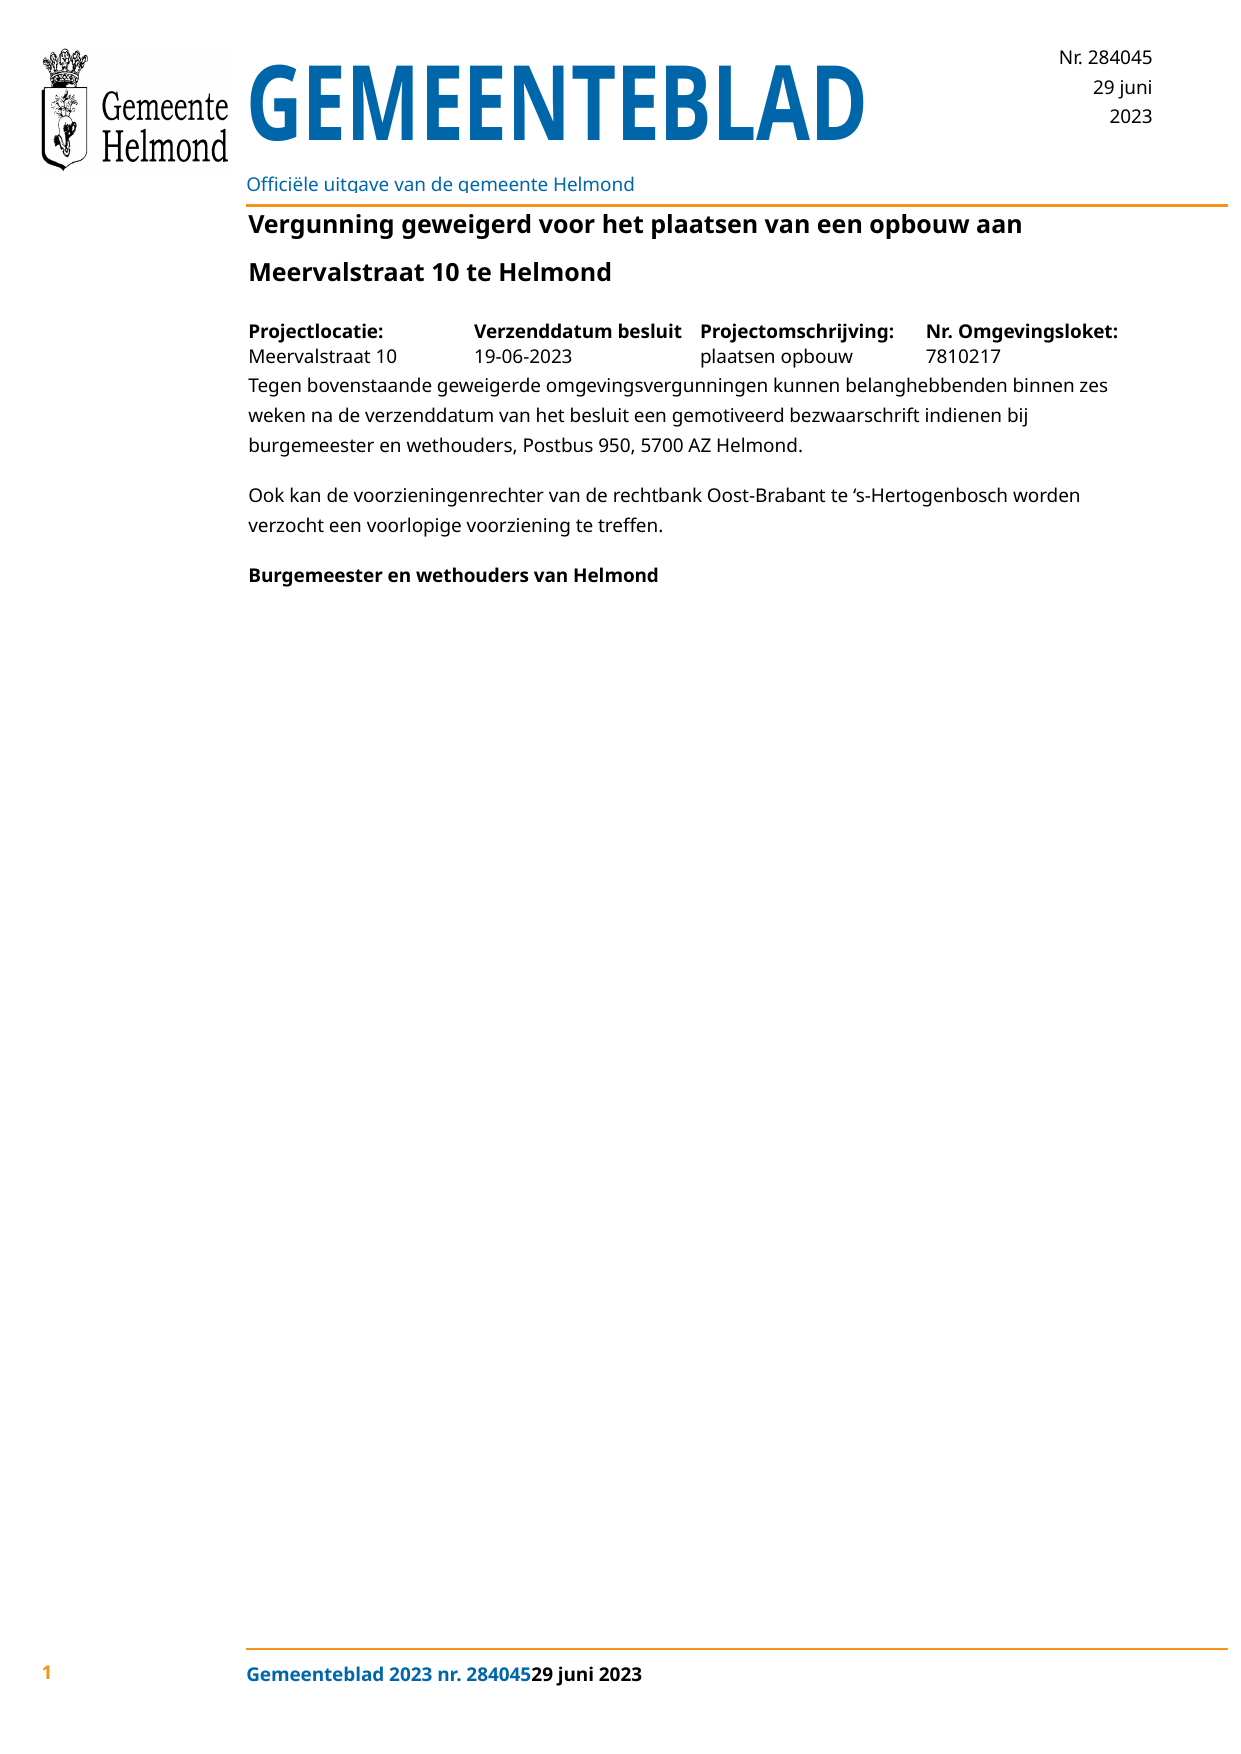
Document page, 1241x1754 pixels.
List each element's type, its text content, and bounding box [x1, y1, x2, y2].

table_header Projectomschrijving: [700, 318, 926, 344]
table_header Nr. Omgevingsloket: [926, 318, 1152, 344]
table_cell plaatsen opbouw [700, 344, 926, 369]
text Vergunning geweigerd voor het plaatsen van een opbouw aan Meervalstraat 10 te Helmond [248, 207, 1152, 288]
text Burgemeester en wethouders van Helmond [248, 562, 1152, 588]
text Ook kan de voorzieningenrechter van de rechtbank Oost-Brabant te ‘s-Hertogenbosch worden verzocht een voorlopige voorziening te treffen. [248, 482, 1152, 538]
table_cell Meervalstraat 10 [248, 344, 474, 369]
table_header Verzenddatum besluit [474, 318, 700, 344]
text Tegen bovenstaande geweigerde omgevingsvergunningen kunnen belanghebbenden binnen zes weken na de verzenddatum van het besluit een gemotiveerd bezwaarschrift indienen bij burgemeester en wethouders, Postbus 950, 5700 AZ Helmond. [248, 373, 1152, 458]
picture [41, 47, 231, 172]
table_cell 7810217 [926, 344, 1152, 369]
table_cell 19-06-2023 [474, 344, 700, 369]
table_header Projectlocatie: [248, 318, 474, 344]
